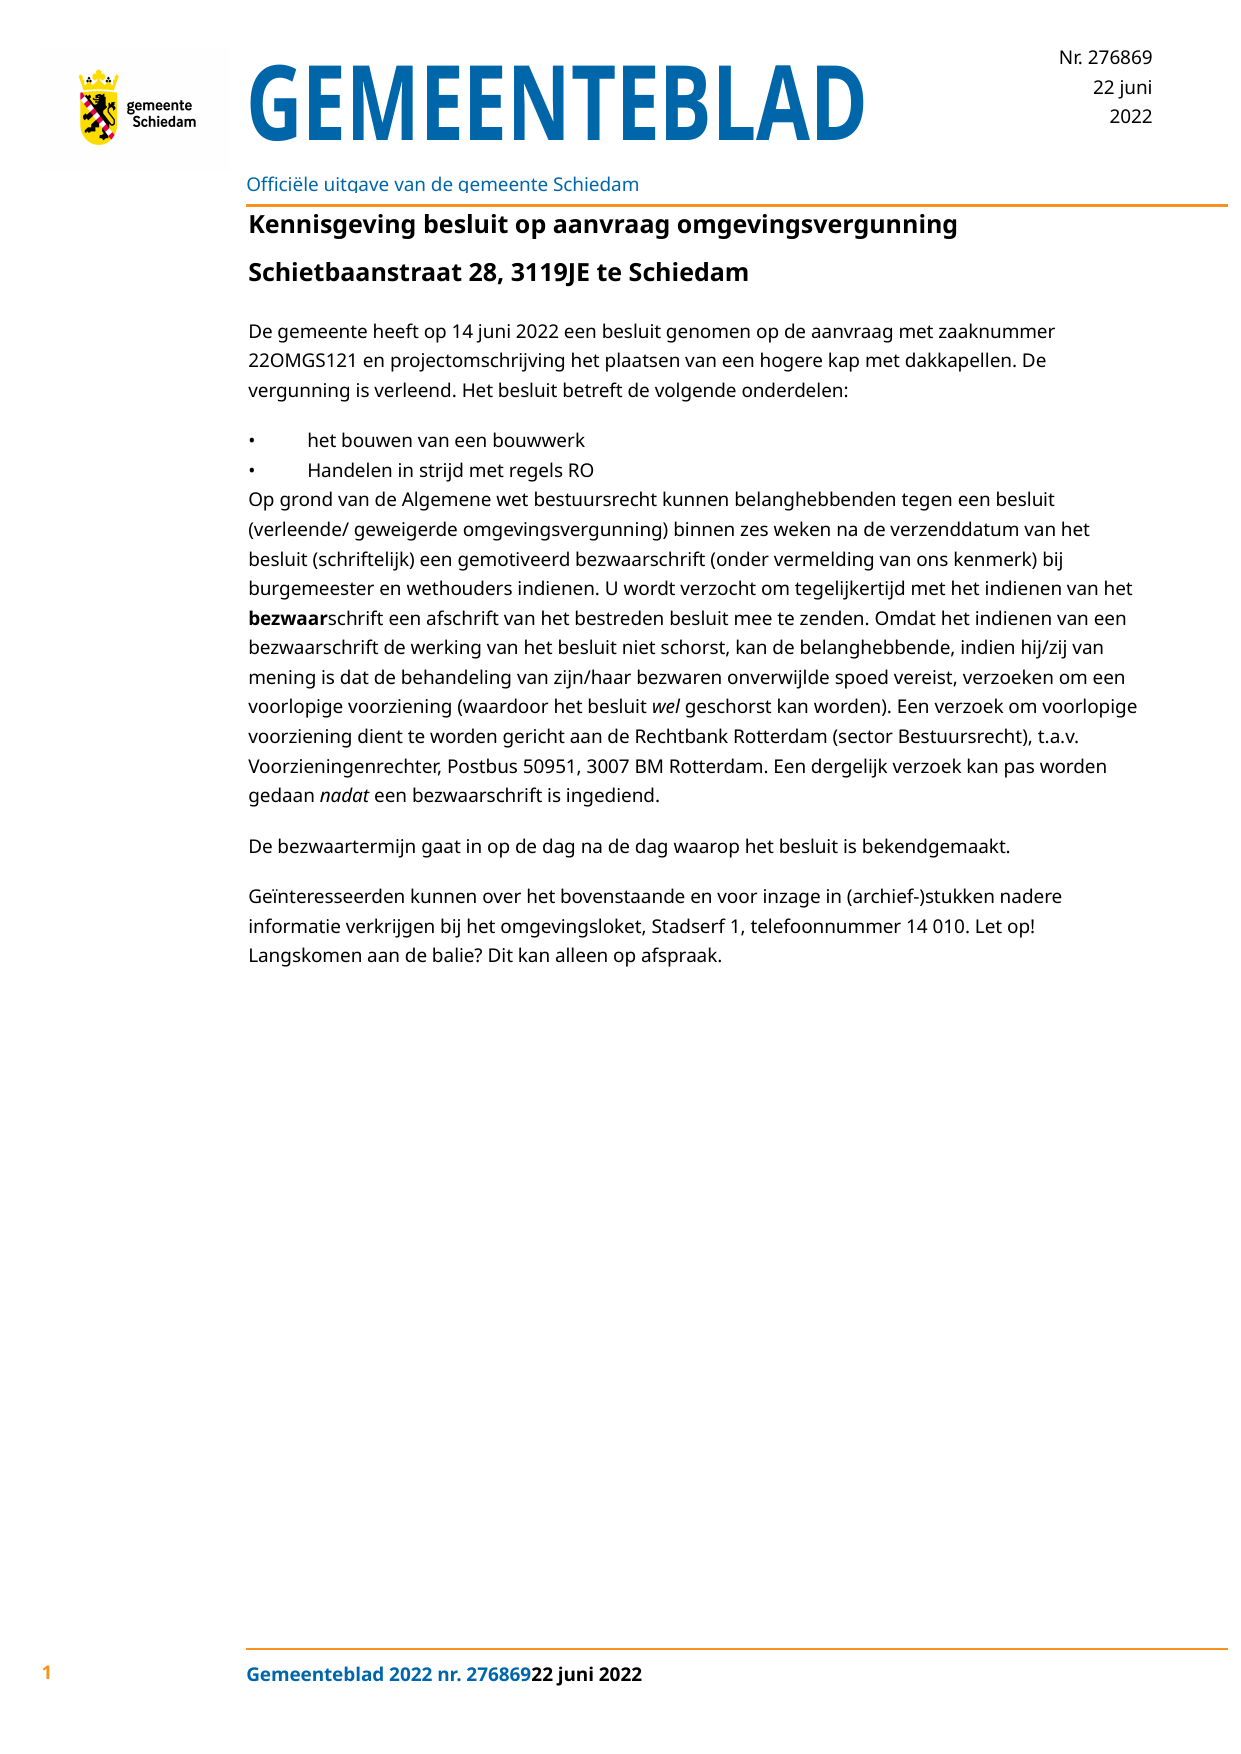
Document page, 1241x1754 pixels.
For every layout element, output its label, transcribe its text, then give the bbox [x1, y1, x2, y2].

text Kennisgeving besluit op aanvraag omgevingsvergunning Schietbaanstraat 28, 3119JE te Schiedam [248, 207, 1152, 288]
text De bezwaartermijn gaat in op de dag na de dag waarop het besluit is bekendgemaakt. [248, 833, 1152, 859]
picture [41, 47, 231, 172]
list het bouwen van een bouwwerk [248, 427, 1152, 453]
text De gemeente heeft op 14 juni 2022 een besluit genomen op de aanvraag met zaaknummer 22OMGS121 en projectomschrijving het plaatsen van een hogere kap met dakkapellen. De vergunning is verleend. Het besluit betreft de volgende onderdelen: [248, 318, 1152, 403]
text Op grond van de Algemene wet bestuursrecht kunnen belanghebbenden tegen een besluit (verleende/ geweigerde omgevingsvergunning) binnen zes weken na de verzenddatum van het besluit (schriftelijk) een gemotiveerd bezwaarschrift (onder vermelding van ons kenmerk) bij burgemeester en wethouders indienen. U wordt verzocht om tegelijkertijd met het indienen van het bezwaarschrift een afschrift van het bestreden besluit mee te zenden. Omdat het indienen van een bezwaarschrift de werking van het besluit niet schorst, kan de belanghebbende, indien hij/zij van mening is dat de behandeling van zijn/haar bezwaren onverwijlde spoed vereist, verzoeken om een voorlopige voorziening (waardoor het besluit wel geschorst kan worden). Een verzoek om voorlopige voorziening dient te worden gericht aan de Rechtbank Rotterdam (sector Bestuursrecht), t.a.v. Voorzieningenrechter, Postbus 50951, 3007 BM Rotterdam. Een dergelijk verzoek kan pas worden gedaan nadat een bezwaarschrift is ingediend. [248, 487, 1152, 808]
text Geïnteresseerden kunnen over het bovenstaande en voor inzage in (archief-)stukken nadere informatie verkrijgen bij het omgevingsloket, Stadserf 1, telefoonnummer 14 010. Let op! Langskomen aan de balie? Dit kan alleen op afspraak. [248, 883, 1152, 968]
list Handelen in strijd met regels RO [248, 457, 1152, 483]
